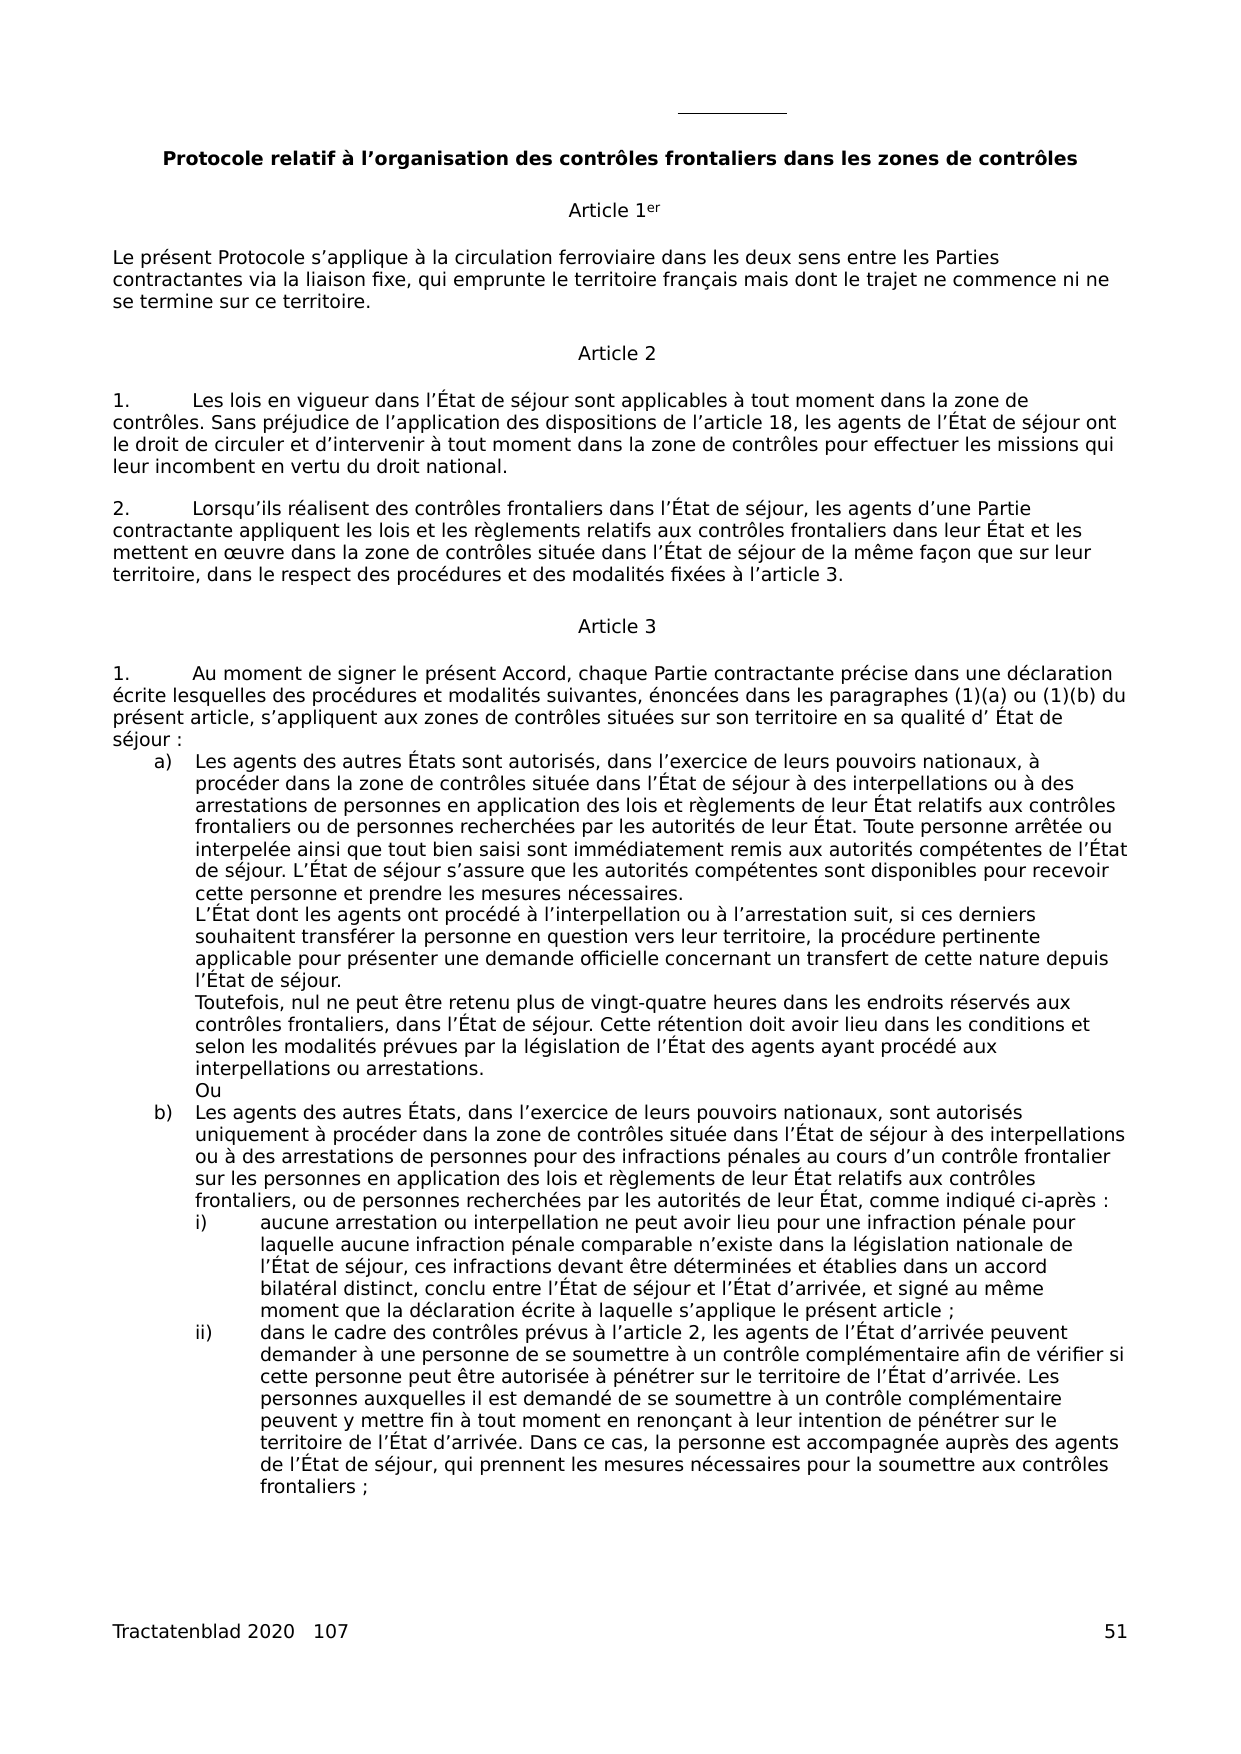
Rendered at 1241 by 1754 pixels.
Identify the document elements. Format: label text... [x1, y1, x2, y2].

text 2. Lorsqu’ils réalisent des contrôles frontaliers dans l’État de séjour, les agents d’une Partie contractante appliquent les lois et les règlements relatifs aux contrôles frontaliers dans leur État et les mettent en œuvre dans la zone de contrôles située dans l’État de séjour de la même façon que sur leur territoire, dans le respect des procédures et des modalités fixées à l’article 3. [112, 498, 1128, 586]
subtitle Article 1er [112, 200, 1128, 222]
text L’État dont les agents ont procédé à l’interpellation ou à l’arrestation suit, si ces derniers souhaitent transférer la personne en question vers leur territoire, la procédure pertinente applicable pour présenter une demande officielle concernant un transfert de cette nature depuis l’État de séjour. [195, 904, 1128, 992]
text i) aucune arrestation ou interpellation ne peut avoir lieu pour une infraction pénale pour laquelle aucune infraction pénale comparable n’existe dans la législation nationale de l’État de séjour, ces infractions devant être déterminées et établies dans un accord bilatéral distinct, conclu entre l’État de séjour et l’État d’arrivée, et signé au même moment que la déclaration écrite à laquelle s’applique le présent article ; [195, 1212, 1128, 1322]
text ii) dans le cadre des contrôles prévus à l’article 2, les agents de l’État d’arrivée peuvent demander à une personne de se soumettre à un contrôle complémentaire afin de vérifier si cette personne peut être autorisée à pénétrer sur le territoire de l’État d’arrivée. Les personnes auxquelles il est demandé de se soumettre à un contrôle complémentaire peuvent y mettre fin à tout moment en renonçant à leur intention de pénétrer sur le territoire de l’État d’arrivée. Dans ce cas, la personne est accompagnée auprès des agents de l’État de séjour, qui prennent les mesures nécessaires pour la soumettre aux contrôles frontaliers ; [195, 1322, 1128, 1498]
text 1. Au moment de signer le présent Accord, chaque Partie contractante précise dans une déclaration écrite lesquelles des procédures et modalités suivantes, énoncées dans les paragraphes (1)(a) ou (1)(b) du présent article, s’appliquent aux zones de contrôles situées sur son territoire en sa qualité d’ État de séjour : [112, 663, 1128, 751]
subtitle Protocole relatif à l’organisation des contrôles frontaliers dans les zones de contrôles [112, 148, 1128, 170]
text Le présent Protocole s’applique à la circulation ferroviaire dans les deux sens entre les Parties contractantes via la liaison fixe, qui emprunte le territoire français mais dont le trajet ne commence ni ne se termine sur ce territoire. [112, 247, 1128, 313]
text 1. Les lois en vigueur dans l’État de séjour sont applicables à tout moment dans la zone de contrôles. Sans préjudice de l’application des dispositions de l’article 18, les agents de l’État de séjour ont le droit de circuler et d’intervenir à tout moment dans la zone de contrôles pour effectuer les missions qui leur incombent en vertu du droit national. [112, 390, 1128, 478]
text a) Les agents des autres États sont autorisés, dans l’exercice de leurs pouvoirs nationaux, à procéder dans la zone de contrôles située dans l’État de séjour à des interpellations ou à des arrestations de personnes en application des lois et règlements de leur État relatifs aux contrôles frontaliers ou de personnes recherchées par les autorités de leur État. Toute personne arrêtée ou interpelée ainsi que tout bien saisi sont immédiatement remis aux autorités compétentes de l’État de séjour. L’État de séjour s’assure que les autorités compétentes sont disponibles pour recevoir cette personne et prendre les mesures nécessaires. [153, 751, 1128, 904]
text b) Les agents des autres États, dans l’exercice de leurs pouvoirs nationaux, sont autorisés uniquement à procéder dans la zone de contrôles située dans l’État de séjour à des interpellations ou à des arrestations de personnes pour des infractions pénales au cours d’un contrôle frontalier sur les personnes en application des lois et règlements de leur État relatifs aux contrôles frontaliers, ou de personnes recherchées par les autorités de leur État, comme indiqué ci-après : [153, 1102, 1128, 1212]
subtitle Article 2 [112, 343, 1128, 365]
subtitle Article 3 [112, 616, 1128, 638]
text Ou [195, 1080, 1128, 1102]
text Toutefois, nul ne peut être retenu plus de vingt-quatre heures dans les endroits réservés aux contrôles frontaliers, dans l’État de séjour. Cette rétention doit avoir lieu dans les conditions et selon les modalités prévues par la législation de l’État des agents ayant procédé aux interpellations ou arrestations. [195, 992, 1128, 1080]
